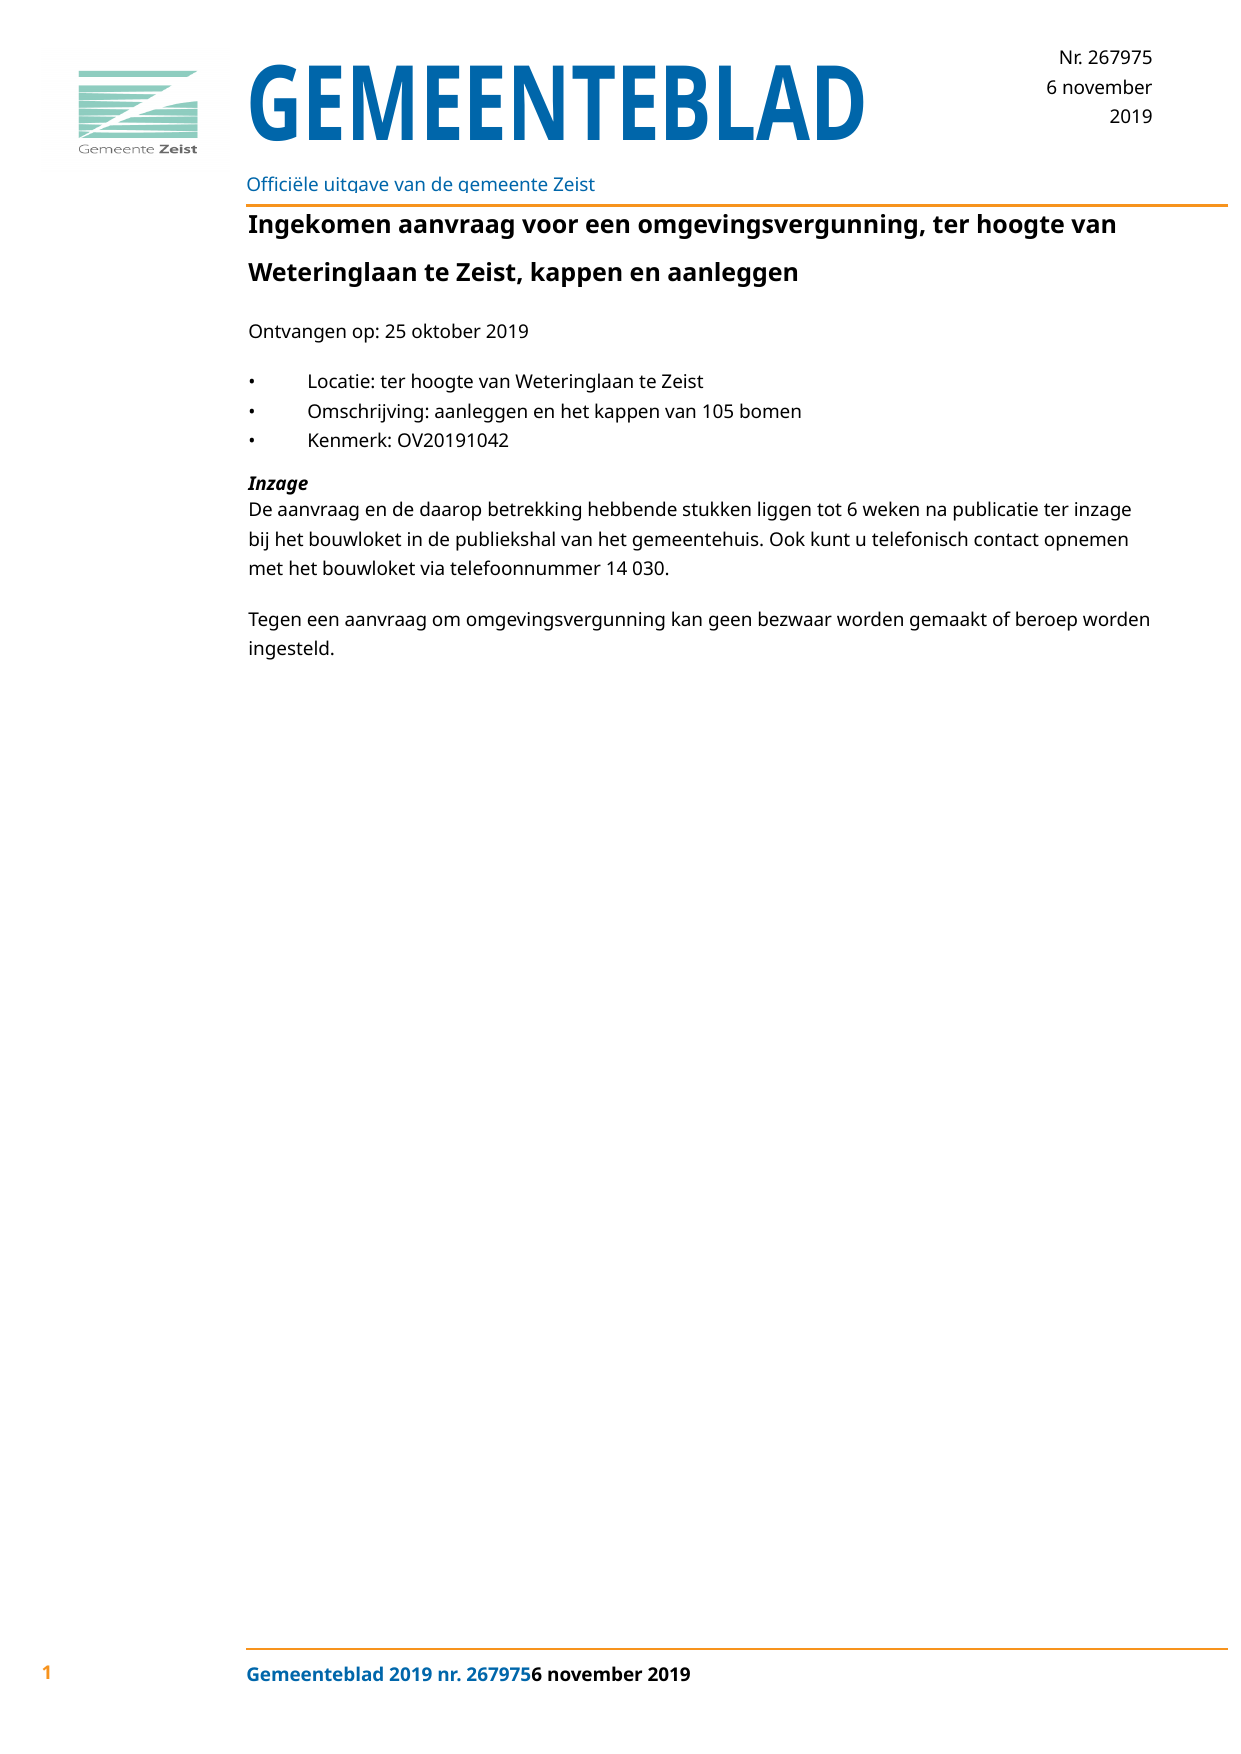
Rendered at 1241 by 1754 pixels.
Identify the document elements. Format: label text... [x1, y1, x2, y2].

picture [41, 47, 231, 172]
text Ontvangen op: 25 oktober 2019 [248, 318, 1152, 344]
list Omschrijving: aanleggen en het kappen van 105 bomen [248, 398, 1152, 424]
text Inzage [248, 471, 1152, 496]
text Ingekomen aanvraag voor een omgevingsvergunning, ter hoogte van Weteringlaan te Zeist, kappen en aanleggen [248, 207, 1152, 288]
text De aanvraag en de daarop betrekking hebbende stukken liggen tot 6 weken na publicatie ter inzage bij het bouwloket in de publiekshal van het gemeentehuis. Ook kunt u telefonisch contact opnemen met het bouwloket via telefoonnummer 14 030. [248, 496, 1152, 581]
list Locatie: ter hoogte van Weteringlaan te Zeist [248, 368, 1152, 394]
text Tegen een aanvraag om omgevingsvergunning kan geen bezwaar worden gemaakt of beroep worden ingesteld. [248, 606, 1152, 661]
list Kenmerk: OV20191042 [248, 427, 1152, 453]
